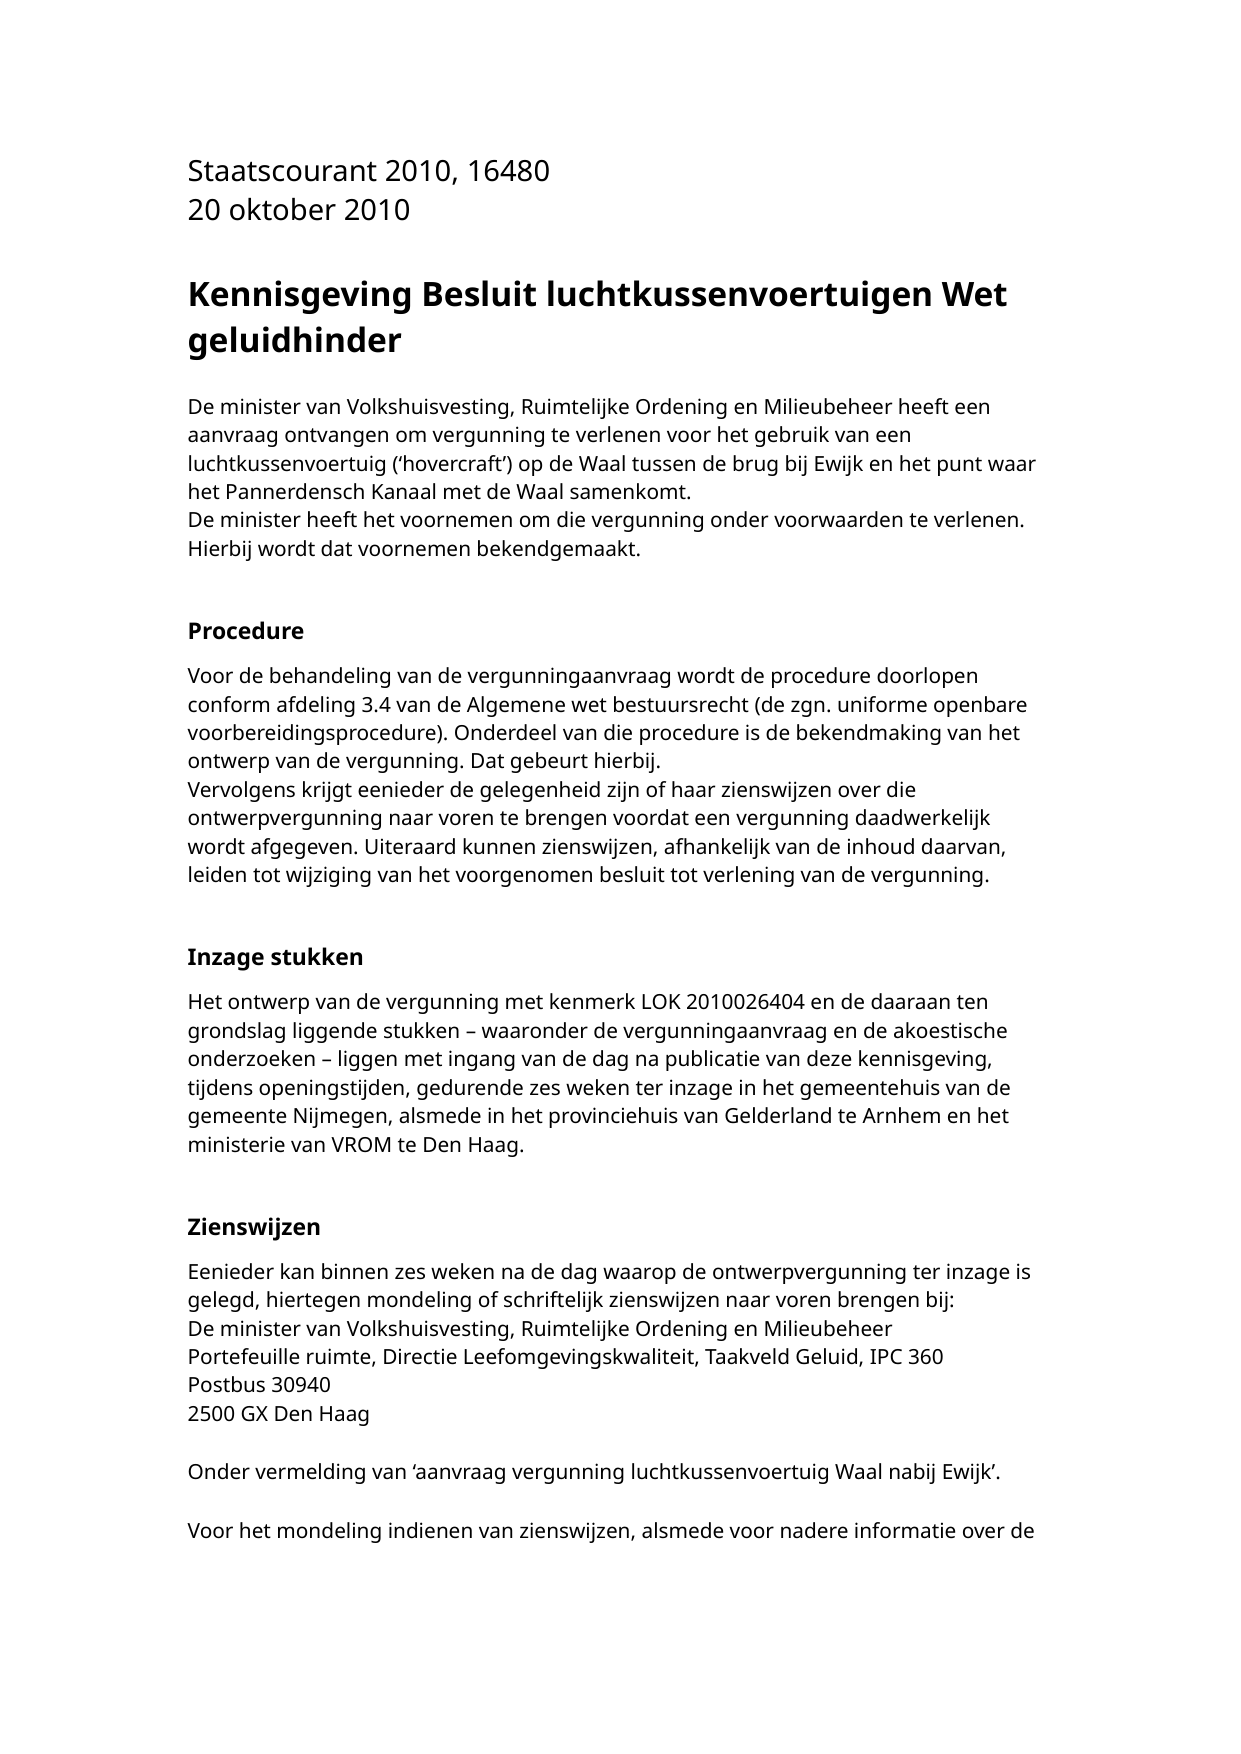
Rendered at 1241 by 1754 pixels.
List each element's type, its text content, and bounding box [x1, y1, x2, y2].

subtitle Kennisgeving Besluit luchtkussenvoertuigen Wet geluidhinder [187, 271, 1053, 362]
text De minister heeft het voornemen om die vergunning onder voorwaarden te verlenen. Hierbij wordt dat voornemen bekendgemaakt. [187, 506, 1053, 562]
text Onder vermelding van ‘aanvraag vergunning luchtkussenvoertuig Waal nabij Ewijk’. [187, 1457, 1053, 1486]
text Staatscourant 2010, 16480 [187, 150, 1053, 190]
text Vervolgens krijgt eenieder de gelegenheid zijn of haar zienswijzen over die ontwerpvergunning naar voren te brengen voordat een vergunning daadwerkelijk wordt afgegeven. Uiteraard kunnen zienswijzen, afhankelijk van de inhoud daarvan, leiden tot wijziging van het voorgenomen besluit tot verlening van de vergunning. [187, 775, 1053, 889]
text Voor de behandeling van de vergunningaanvraag wordt de procedure doorlopen conform afdeling 3.4 van de Algemene wet bestuursrecht (de zgn. uniforme openbare voorbereidingsprocedure). Onderdeel van die procedure is de bekendmaking van het ontwerp van de vergunning. Dat gebeurt hierbij. [187, 661, 1053, 775]
text De minister van Volkshuisvesting, Ruimtelijke Ordening en Milieubeheer [187, 1314, 1053, 1342]
text Het ontwerp van de vergunning met kenmerk LOK 2010026404 en de daaraan ten grondslag liggende stukken – waaronder de vergunningaanvraag en de akoestische onderzoeken – liggen met ingang van de dag na publicatie van deze kennisgeving, tijdens openingstijden, gedurende zes weken ter inzage in het gemeentehuis van de gemeente Nijmegen, alsmede in het provinciehuis van Gelderland te Arnhem en het ministerie van VROM te Den Haag. [187, 987, 1053, 1158]
text Eenieder kan binnen zes weken na de dag waarop de ontwerpvergunning ter inzage is gelegd, hiertegen mondeling of schriftelijk zienswijzen naar voren brengen bij: [187, 1257, 1053, 1314]
text Portefeuille ruimte, Directie Leefomgevingskwaliteit, Taakveld Geluid, IPC 360 [187, 1342, 1053, 1371]
text Postbus 30940 [187, 1371, 1053, 1399]
subtitle Zienswijzen [187, 1211, 1053, 1242]
subtitle Inzage stukken [187, 941, 1053, 972]
subtitle Procedure [187, 615, 1053, 646]
text 20 oktober 2010 [187, 190, 1053, 229]
text 2500 GX Den Haag [187, 1399, 1053, 1427]
text De minister van Volkshuisvesting, Ruimtelijke Ordening en Milieubeheer heeft een aanvraag ontvangen om vergunning te verlenen voor het gebruik van een luchtkussenvoertuig (‘hovercraft’) op de Waal tussen de brug bij Ewijk en het punt waar het Pannerdensch Kanaal met de Waal samenkomt. [187, 392, 1053, 506]
text Voor het mondeling indienen van zienswijzen, alsmede voor nadere informatie over de [187, 1516, 1053, 1544]
